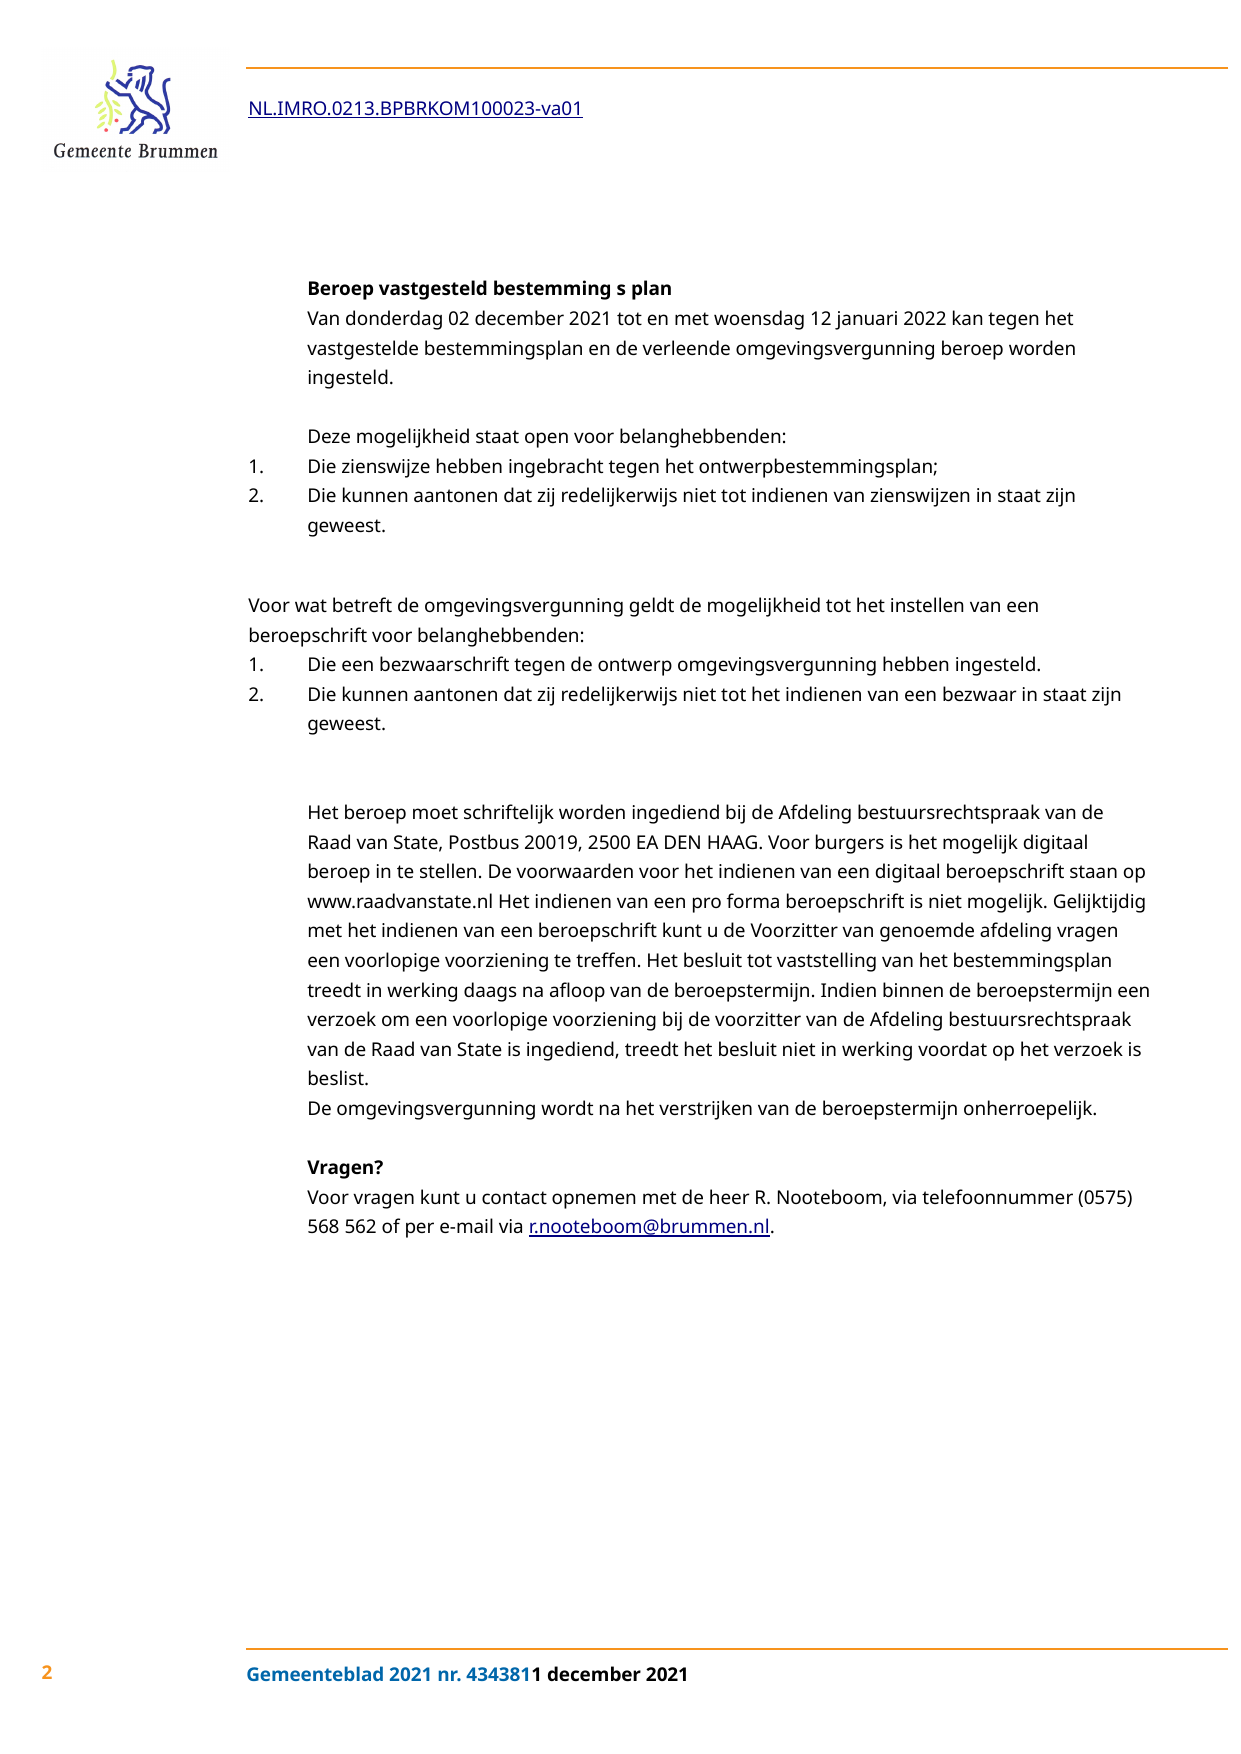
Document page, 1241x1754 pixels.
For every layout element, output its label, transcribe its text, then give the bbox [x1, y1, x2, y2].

text Voor wat betreft de omgevingsvergunning geldt de mogelijkheid tot het instellen van een beroepschrift voor belanghebbenden: [248, 592, 1152, 648]
list Van donderdag 02 december 2021 tot en met woensdag 12 januari 2022 kan tegen het vastgestelde bestemmingsplan en de verleende omgevingsvergunning beroep worden ingesteld. [248, 305, 1152, 390]
list De omgevingsvergunning wordt na het verstrijken van de beroepstermijn onherroepelijk. [248, 1095, 1152, 1121]
list Die een bezwaarschrift tegen de ontwerp omgevingsvergunning hebben ingesteld. [248, 651, 1152, 677]
list Die zienswijze hebben ingebracht tegen het ontwerpbestemmingsplan; [248, 453, 1152, 479]
list Voor vragen kunt u contact opnemen met de heer R. Nooteboom, via telefoonnummer (0575) 568 562 of per e-mail via r.nooteboom@brummen.nl. [248, 1184, 1152, 1239]
text NL.IMRO.0213.BPBRKOM100023-va01 [248, 95, 1152, 121]
list Die kunnen aantonen dat zij redelijkerwijs niet tot indienen van zienswijzen in staat zijn geweest. [248, 483, 1152, 538]
list Die kunnen aantonen dat zij redelijkerwijs niet tot het indienen van een bezwaar in staat zijn geweest. [248, 681, 1152, 736]
picture [41, 47, 231, 172]
list Beroep vastgesteld bestemming s plan [248, 276, 1152, 301]
list Het beroep moet schriftelijk worden ingediend bij de Afdeling bestuursrechtspraak van de Raad van State, Postbus 20019, 2500 EA DEN HAAG. Voor burgers is het mogelijk digitaal beroep in te stellen. De voorwaarden voor het indienen van een digitaal beroepschrift staan op www.raadvanstate.nl Het indienen van een pro forma beroepschrift is niet mogelijk. Gelijktijdig met het indienen van een beroepschrift kunt u de Voorzitter van genoemde afdeling vragen een voorlopige voorziening te treffen. Het besluit tot vaststelling van het bestemmingsplan treedt in werking daags na afloop van de beroepstermijn. Indien binnen de beroepstermijn een verzoek om een voorlopige voorziening bij de voorzitter van de Afdeling bestuursrechtspraak van de Raad van State is ingediend, treedt het besluit niet in werking voordat op het verzoek is beslist. [248, 799, 1152, 1091]
list Vragen? [248, 1154, 1152, 1180]
list Deze mogelijkheid staat open voor belanghebbenden: [248, 423, 1152, 449]
